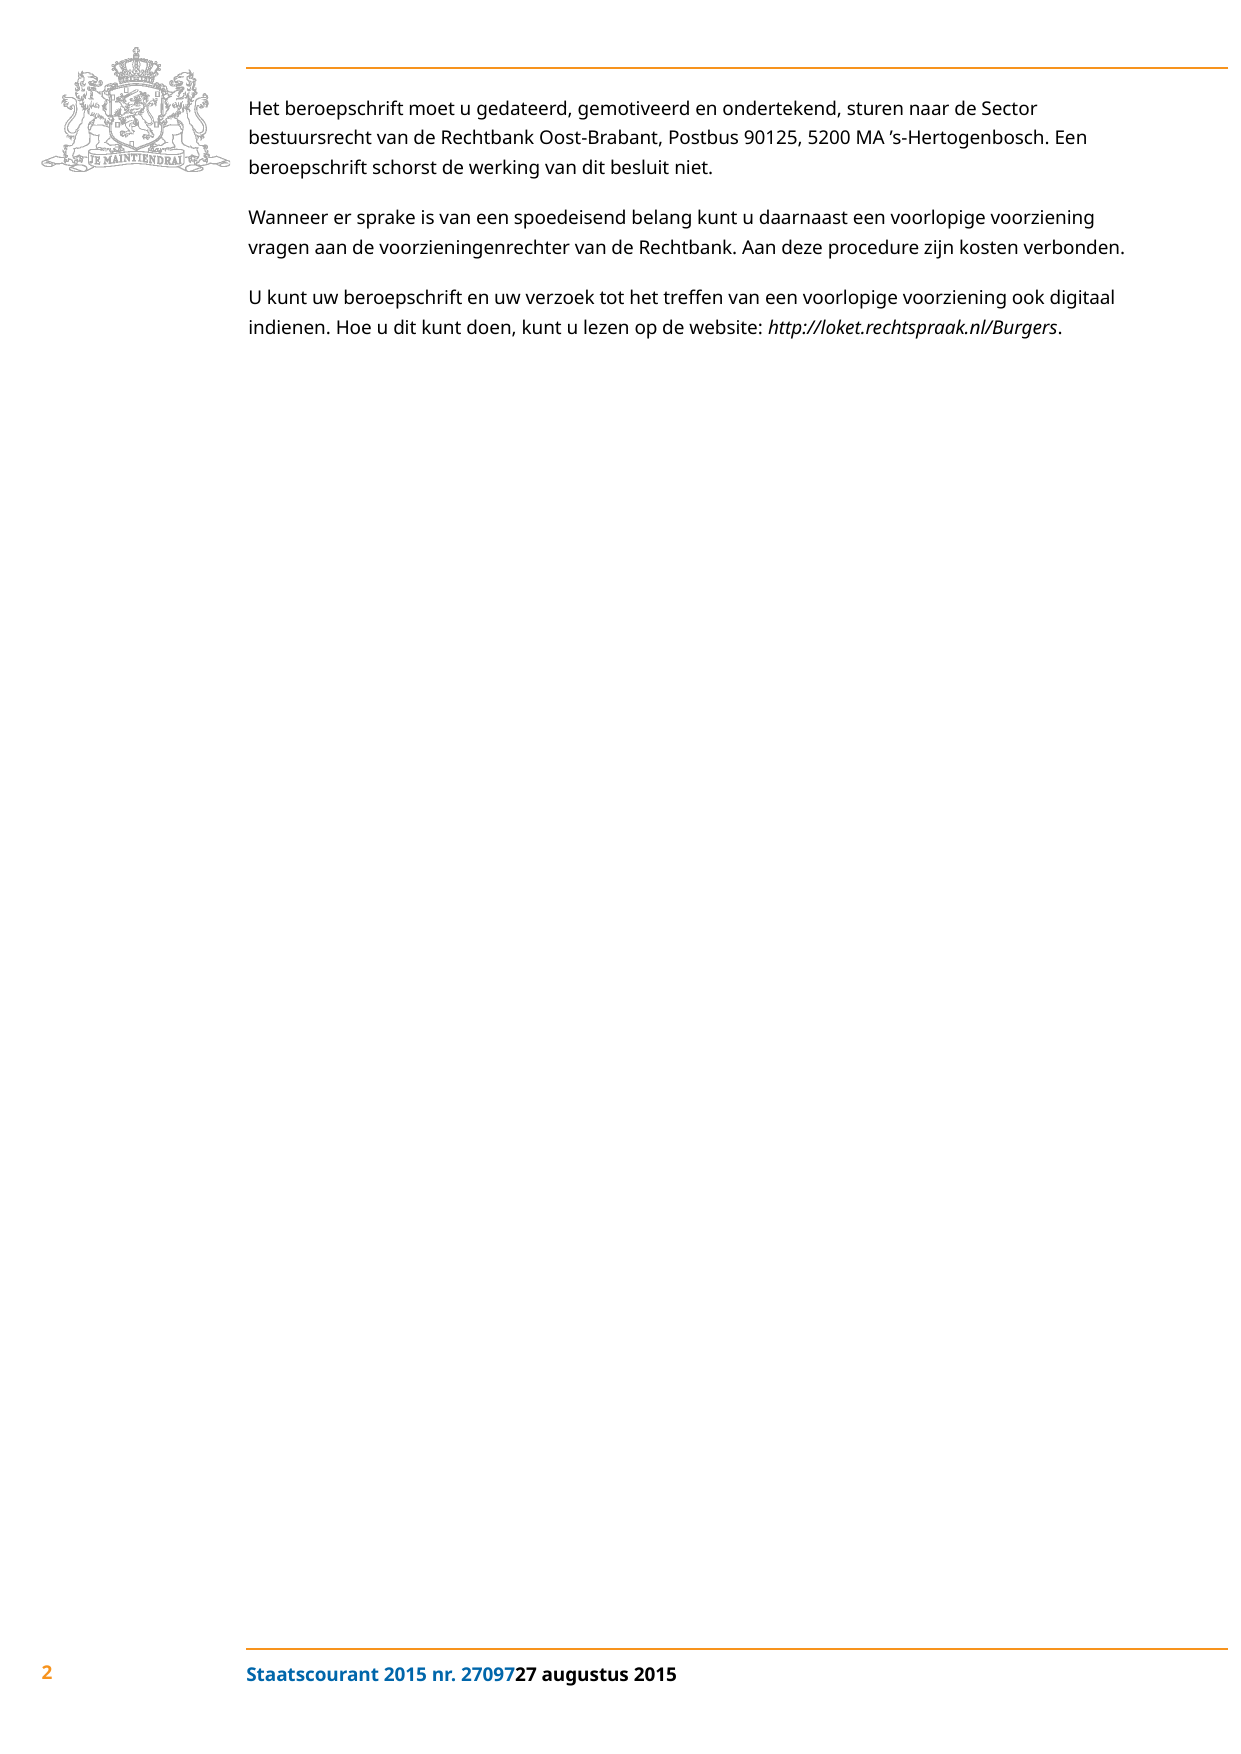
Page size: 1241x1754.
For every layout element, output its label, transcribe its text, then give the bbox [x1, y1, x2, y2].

picture [41, 47, 231, 172]
text Het beroepschrift moet u gedateerd, gemotiveerd en ondertekend, sturen naar de Sector bestuursrecht van de Rechtbank Oost-Brabant, Postbus 90125, 5200 MA ’s-Hertogenbosch. Een beroepschrift schorst de werking van dit besluit niet. [248, 95, 1152, 180]
text U kunt uw beroepschrift en uw verzoek tot het treffen van een voorlopige voorziening ook digitaal indienen. Hoe u dit kunt doen, kunt u lezen op de website: http://loket.rechtspraak.nl/Burgers. [248, 284, 1152, 340]
text Wanneer er sprake is van een spoedeisend belang kunt u daarnaast een voorlopige voorziening vragen aan de voorzieningenrechter van de Rechtbank. Aan deze procedure zijn kosten verbonden. [248, 204, 1152, 260]
